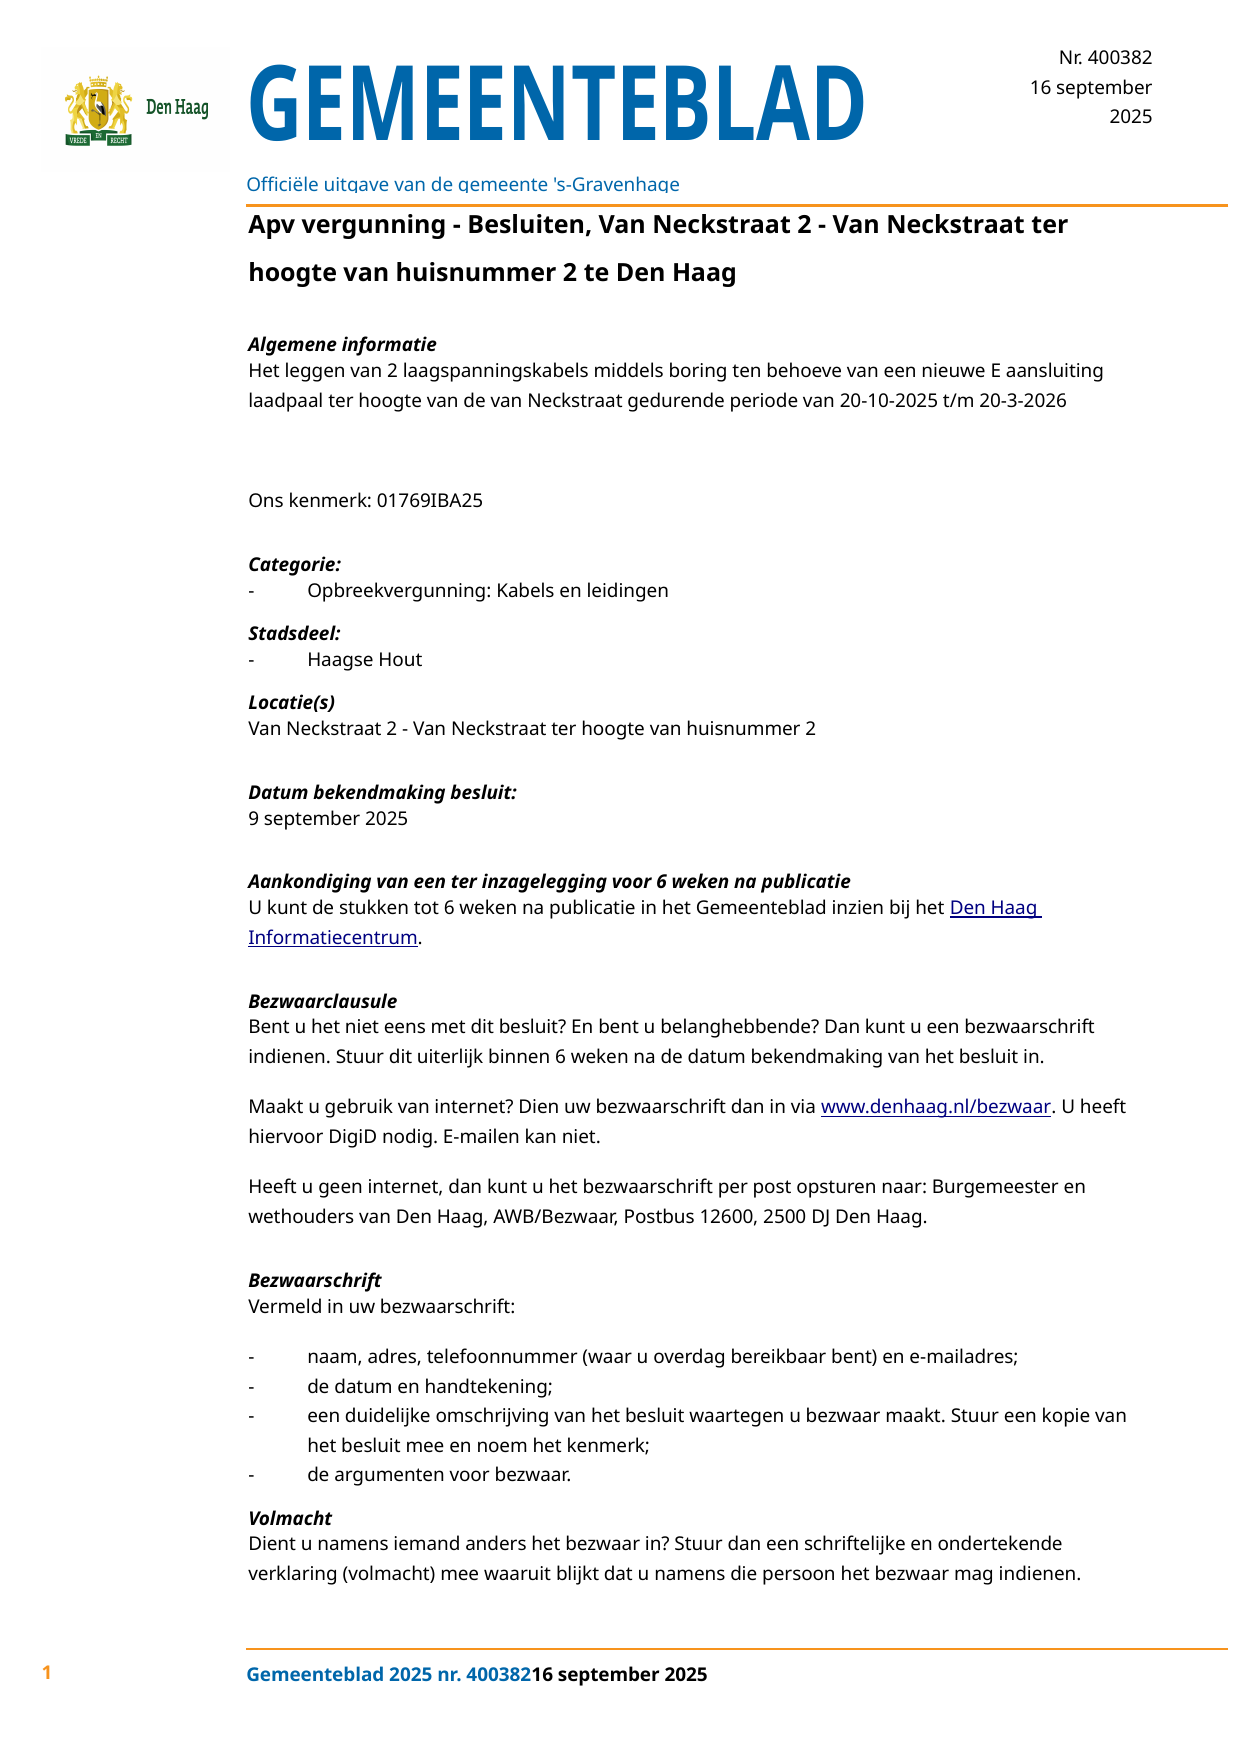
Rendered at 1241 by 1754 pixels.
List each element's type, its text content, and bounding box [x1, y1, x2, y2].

text Algemene informatie [248, 331, 1152, 357]
text Bent u het niet eens met dit besluit? En bent u belanghebbende? Dan kunt u een bezwaarschrift indienen. Stuur dit uiterlijk binnen 6 weken na de datum bekendmaking van het besluit in. [248, 1014, 1152, 1069]
text Stadsdeel: [248, 620, 1152, 646]
text Heeft u geen internet, dan kunt u het bezwaarschrift per post opsturen naar: Burgemeester en wethouders van Den Haag, AWB/Bezwaar, Postbus 12600, 2500 DJ Den Haag. [248, 1174, 1152, 1229]
text Bezwaarclausule [248, 988, 1152, 1014]
picture [41, 47, 231, 172]
text Ons kenmerk: 01769IBA25 [248, 488, 1152, 513]
text U kunt de stukken tot 6 weken na publicatie in het Gemeenteblad inzien bij het Den Haag Informatiecentrum. [248, 894, 1152, 950]
text Dient u namens iemand anders het bezwaar in? Stuur dan een schriftelijke en ondertekende verklaring (volmacht) mee waaruit blijkt dat u namens die persoon het bezwaar mag indienen. [248, 1531, 1152, 1586]
text Van Neckstraat 2 - Van Neckstraat ter hoogte van huisnummer 2 [248, 715, 1152, 741]
list Haagse Hout [248, 646, 1152, 672]
text Apv vergunning - Besluiten, Van Neckstraat 2 - Van Neckstraat ter hoogte van huisnummer 2 te Den Haag [248, 207, 1152, 288]
text Vermeld in uw bezwaarschrift: [248, 1293, 1152, 1319]
list de datum en handtekening; [248, 1373, 1152, 1399]
list een duidelijke omschrijving van het besluit waartegen u bezwaar maakt. Stuur een kopie van het besluit mee en noem het kenmerk; [248, 1402, 1152, 1458]
text Categorie: [248, 552, 1152, 577]
text Bezwaarschrift [248, 1267, 1152, 1293]
list naam, adres, telefoonnummer (waar u overdag bereikbaar bent) en e-mailadres; [248, 1343, 1152, 1369]
text 9 september 2025 [248, 805, 1152, 830]
text Aankondiging van een ter inzagelegging voor 6 weken na publicatie [248, 869, 1152, 894]
text Locatie(s) [248, 689, 1152, 715]
text Maakt u gebruik van internet? Dien uw bezwaarschrift dan in via www.denhaag.nl/bezwaar. U heeft hiervoor DigiD nodig. E-mailen kan niet. [248, 1094, 1152, 1149]
text Datum bekendmaking besluit: [248, 779, 1152, 805]
list de argumenten voor bezwaar. [248, 1462, 1152, 1487]
list Opbreekvergunning: Kabels en leidingen [248, 577, 1152, 603]
text Volmacht [248, 1505, 1152, 1531]
text Het leggen van 2 laagspanningskabels middels boring ten behoeve van een nieuwe E aansluiting laadpaal ter hoogte van de van Neckstraat gedurende periode van 20-10-2025 t/m 20-3-2026 [248, 357, 1152, 412]
